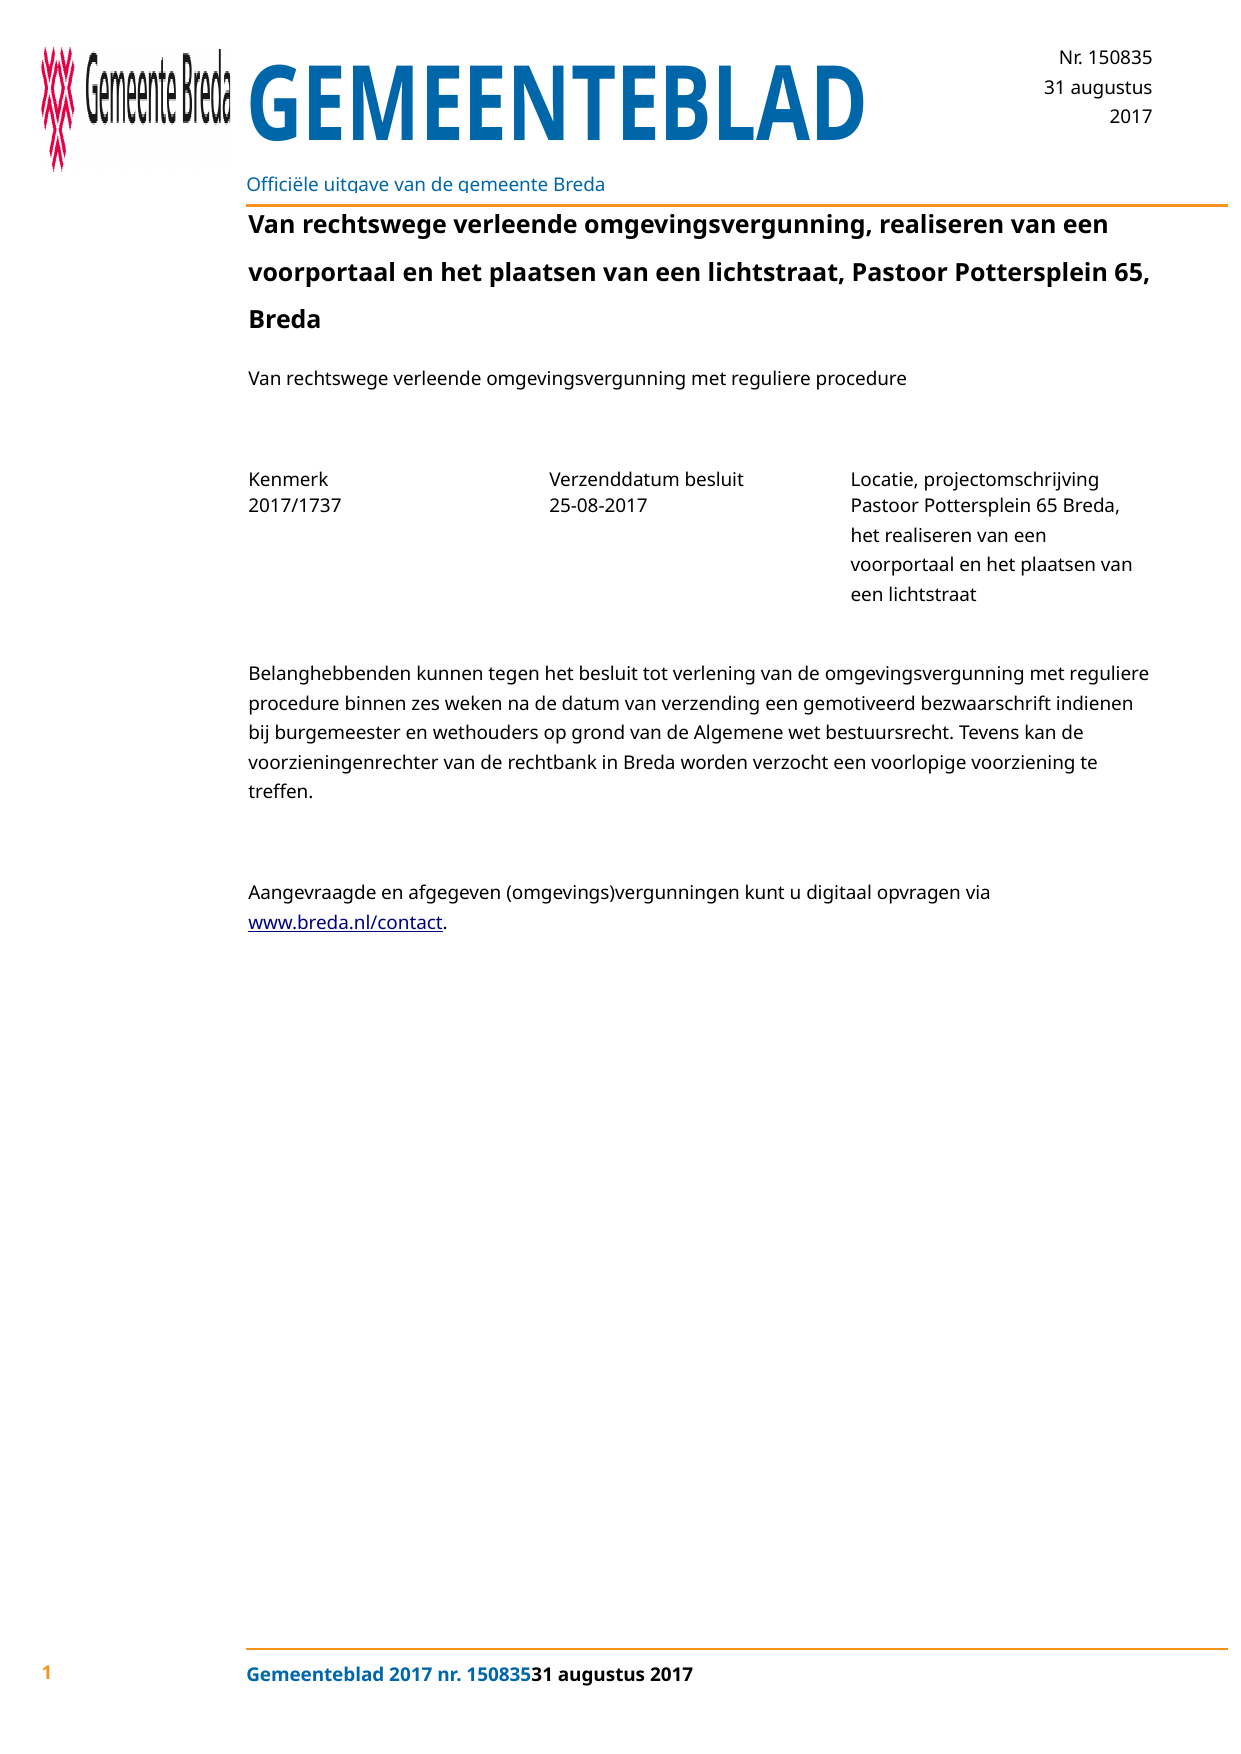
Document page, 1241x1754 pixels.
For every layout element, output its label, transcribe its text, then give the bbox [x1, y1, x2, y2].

picture [41, 47, 231, 172]
text Belanghebbenden kunnen tegen het besluit tot verlening van de omgevingsvergunning met reguliere procedure binnen zes weken na de datum van verzending een gemotiveerd bezwaarschrift indienen bij burgemeester en wethouders op grond van de Algemene wet bestuursrecht. Tevens kan de voorzieningenrechter van de rechtbank in Breda worden verzocht een voorlopige voorziening te treffen. [248, 660, 1152, 804]
text Aangevraagde en afgegeven (omgevings)vergunningen kunt u digitaal opvragen via www.breda.nl/contact. [248, 879, 1152, 935]
table_cell 25-08-2017 [549, 492, 850, 607]
text Van rechtswege verleende omgevingsvergunning, realiseren van een voorportaal en het plaatsen van een lichtstraat, Pastoor Pottersplein 65, Breda [248, 207, 1152, 336]
table_header Locatie, projectomschrijving [850, 466, 1152, 492]
table_header Kenmerk [248, 466, 549, 492]
table_cell Pastoor Pottersplein 65 Breda, het realiseren van een voorportaal en het plaatsen van een lichtstraat [850, 492, 1152, 607]
text Van rechtswege verleende omgevingsvergunning met reguliere procedure [248, 366, 1152, 391]
table_header Verzenddatum besluit [549, 466, 850, 492]
table_cell 2017/1737 [248, 492, 549, 607]
